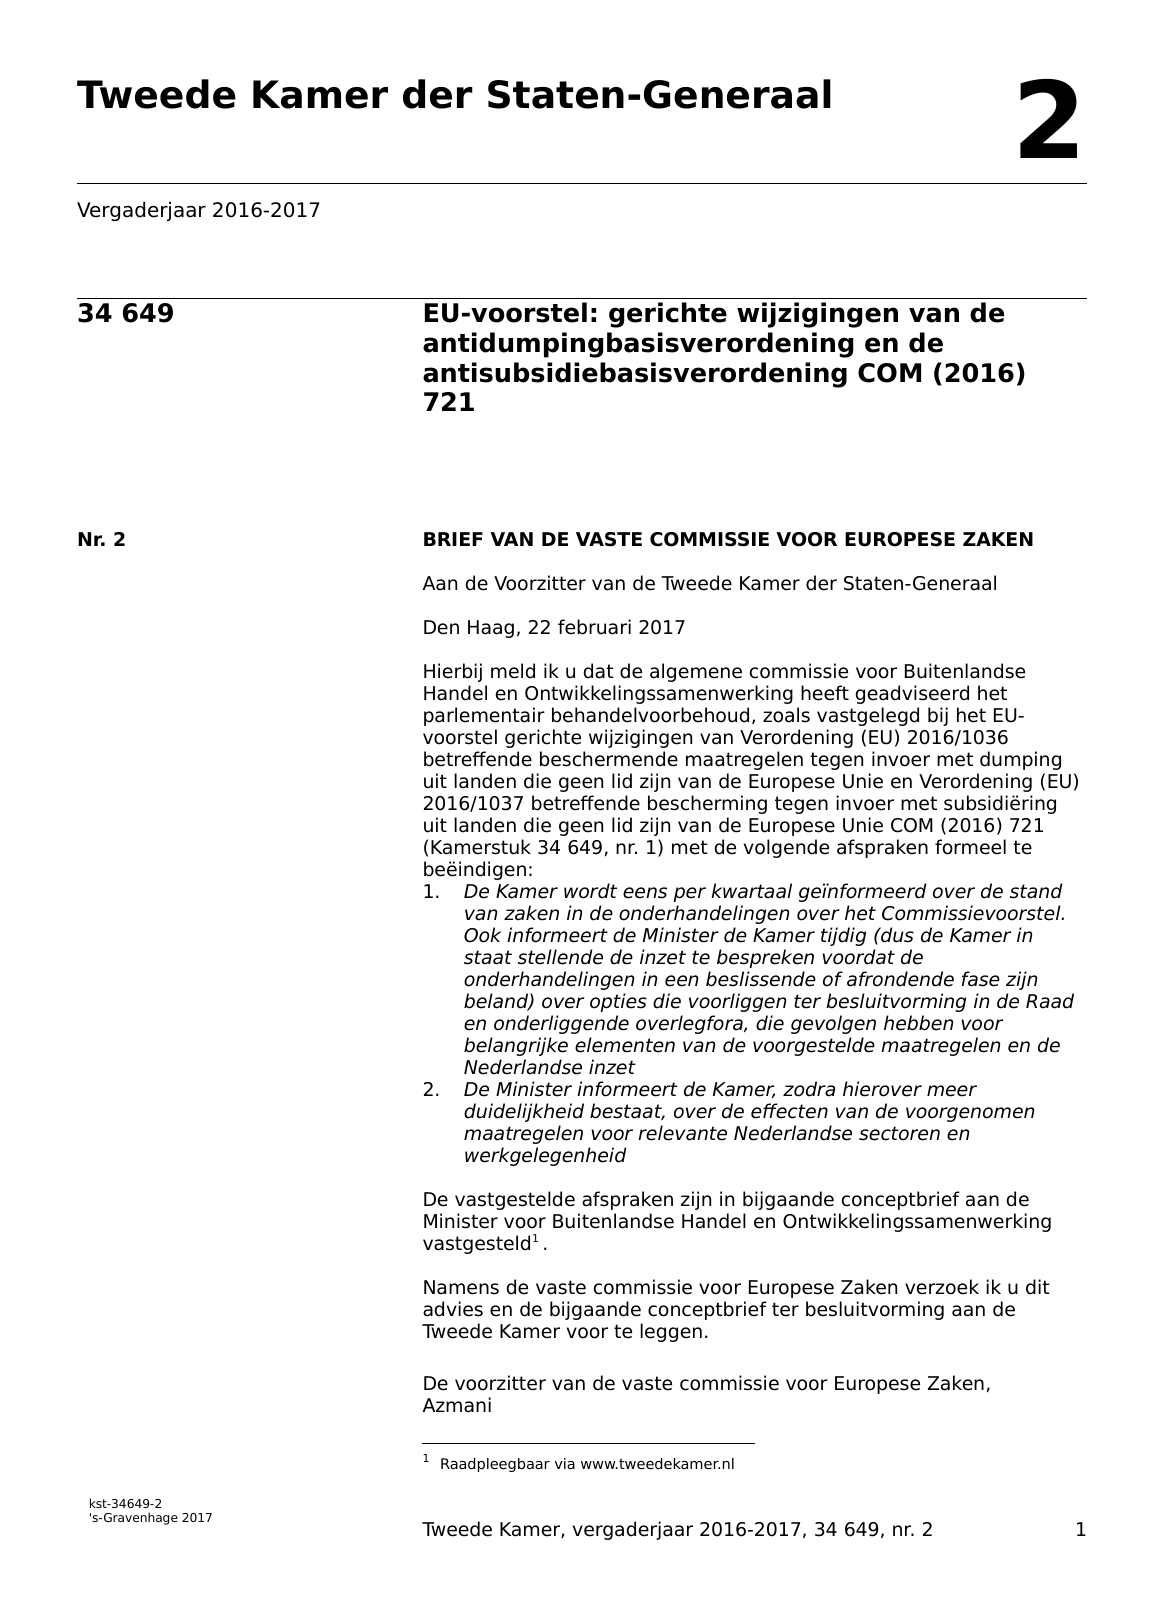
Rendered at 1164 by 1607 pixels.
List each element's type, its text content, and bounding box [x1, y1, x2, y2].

table_header Tweede Kamer der Staten-Generaal [77, 59, 886, 183]
text kst-34649-2 [88, 1497, 323, 1511]
table_header 2 [886, 59, 1087, 183]
text Den Haag, 22 februari 2017 [422, 617, 1087, 639]
table_cell Vergaderjaar 2016-2017 [77, 184, 1087, 298]
text Aan de Voorzitter van de Tweede Kamer der Staten-Generaal [422, 573, 1087, 595]
text Hierbij meld ik u dat de algemene commissie voor Buitenlandse Handel en Ontwikkelingssamenwerking heeft geadviseerd het parlementair behandelvoorbehoud, zoals vastgelegd bij het EU-voorstel gerichte wijzigingen van Verordening (EU) 2016/1036 betreffende beschermende maatregelen tegen invoer met dumping uit landen die geen lid zijn van de Europese Unie en Verordening (EU) 2016/1037 betreffende bescherming tegen invoer met subsidiëring uit landen die geen lid zijn van de Europese Unie COM (2016) 721 (Kamerstuk 34 649, nr. 1) met de volgende afspraken formeel te beëindigen: [422, 661, 1087, 881]
subtitle 34 649 EU-voorstel: gerichte wijzigingen van de antidumpingbasisverordening en de antisubsidiebasisverordening COM (2016) 721 [77, 299, 1087, 418]
text Namens de vaste commissie voor Europese Zaken verzoek ik u dit advies en de bijgaande conceptbrief ter besluitvorming aan de Tweede Kamer voor te leggen. [422, 1277, 1087, 1343]
text De vastgestelde afspraken zijn in bijgaande conceptbrief aan de Minister voor Buitenlandse Handel en Ontwikkelingssamenwerking vastgesteld. [422, 1189, 1087, 1255]
text 's-Gravenhage 2017 [88, 1511, 323, 1525]
text De voorzitter van de vaste commissie voor Europese Zaken, Azmani [422, 1373, 1087, 1417]
text 1. De Kamer wordt eens per kwartaal geïnformeerd over de stand van zaken in de onderhandelingen over het Commissievoorstel. Ook informeert de Minister de Kamer tijdig (dus de Kamer in staat stellende de inzet te bespreken voordat de onderhandelingen in een beslissende of afrondende fase zijn beland) over opties die voorliggen ter besluitvorming in de Raad en onderliggende overlegfora, die gevolgen hebben voor belangrijke elementen van de voorgestelde maatregelen en de Nederlandse inzet [422, 881, 1087, 1079]
subtitle Nr. 2 BRIEF VAN DE VASTE COMMISSIE VOOR EUROPESE ZAKEN [77, 529, 1087, 551]
text Raadpleegbaar via www.tweedekamer.nl [422, 1452, 1087, 1474]
text 2. De Minister informeert de Kamer, zodra hierover meer duidelijkheid bestaat, over de effecten van de voorgenomen maatregelen voor relevante Nederlandse sectoren en werkgelegenheid [422, 1079, 1087, 1167]
